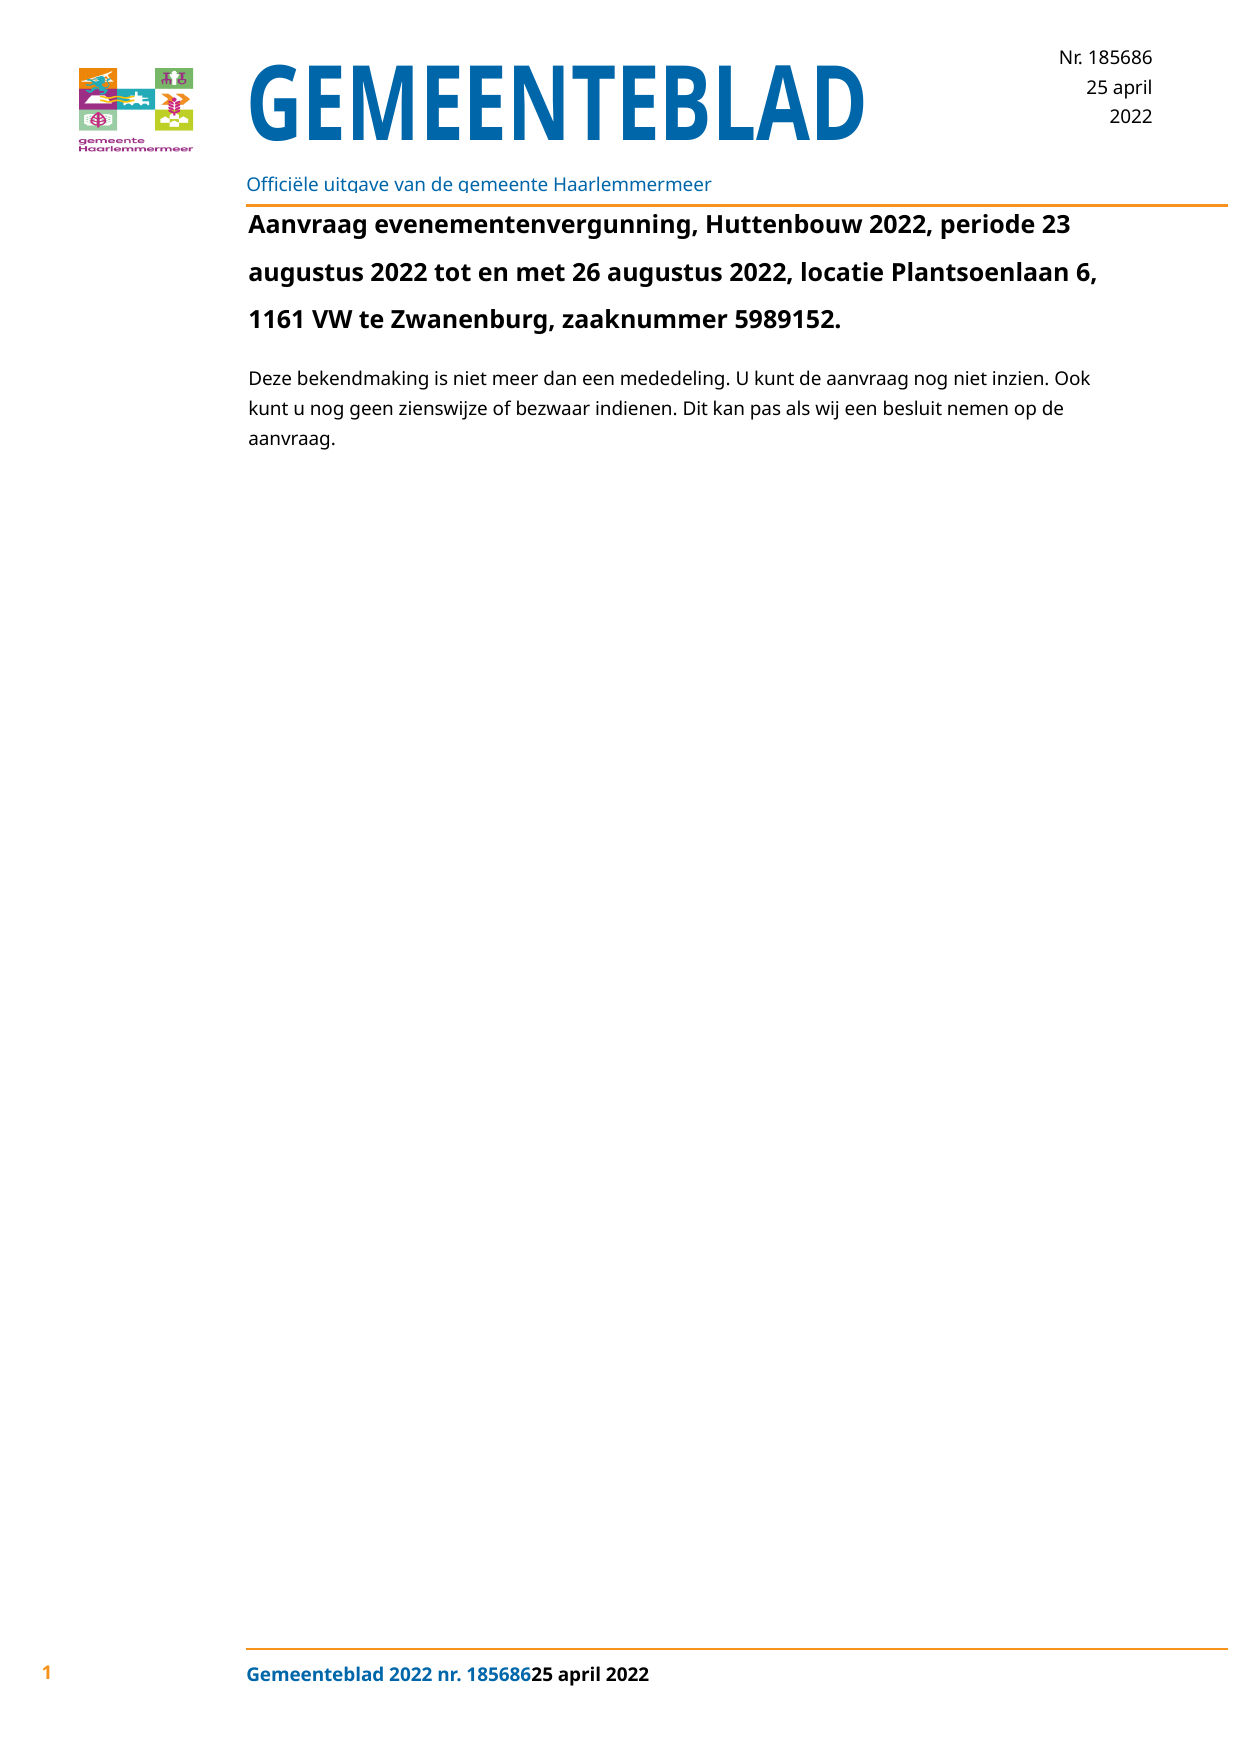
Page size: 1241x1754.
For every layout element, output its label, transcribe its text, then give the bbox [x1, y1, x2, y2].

text Deze bekendmaking is niet meer dan een mededeling. U kunt de aanvraag nog niet inzien. Ook kunt u nog geen zienswijze of bezwaar indienen. Dit kan pas als wij een besluit nemen op de aanvraag. [248, 366, 1152, 450]
text Aanvraag evenementenvergunning, Huttenbouw 2022, periode 23 augustus 2022 tot en met 26 augustus 2022, locatie Plantsoenlaan 6, 1161 VW te Zwanenburg, zaaknummer 5989152. [248, 207, 1152, 336]
picture [41, 47, 231, 172]
